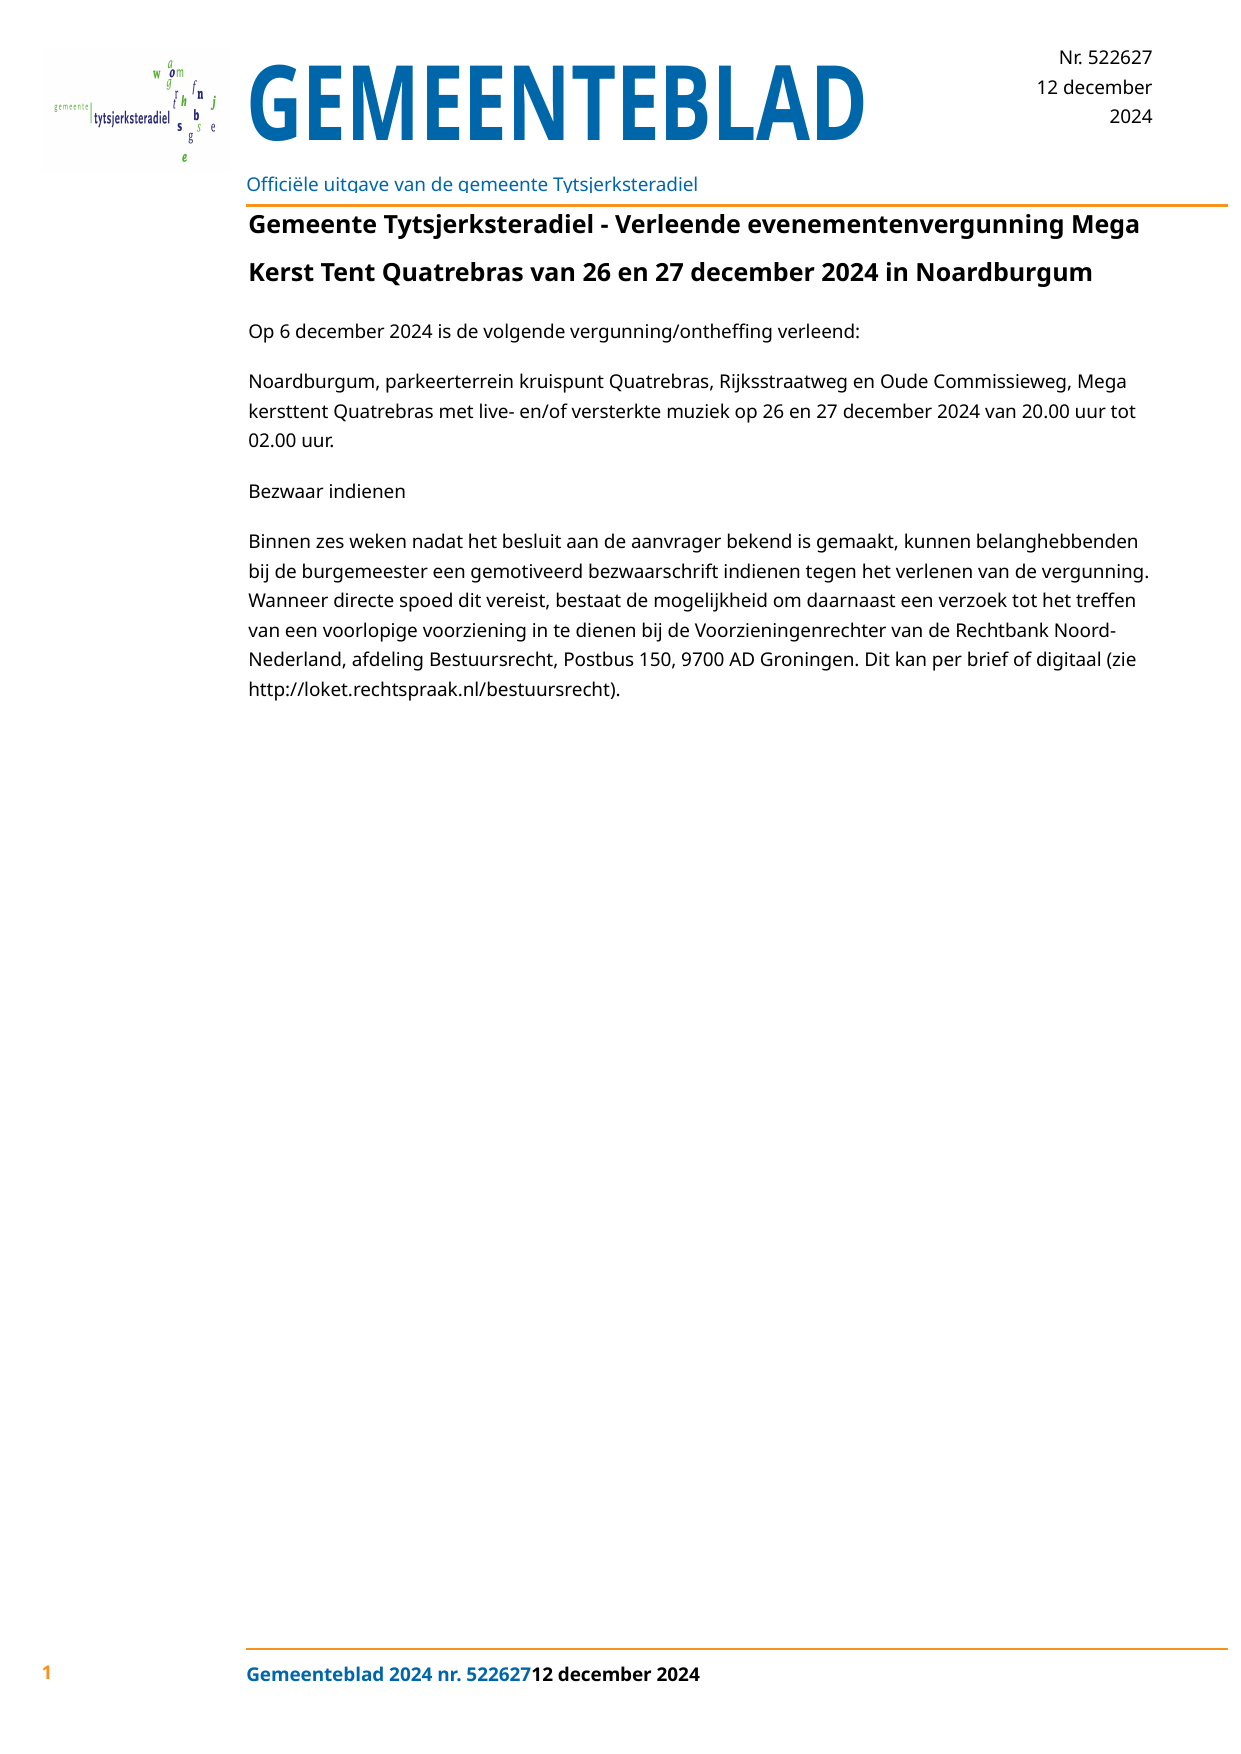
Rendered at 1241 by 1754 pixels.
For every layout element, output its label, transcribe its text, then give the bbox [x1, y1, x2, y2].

text Gemeente Tytsjerksteradiel - Verleende evenementenvergunning Mega Kerst Tent Quatrebras van 26 en 27 december 2024 in Noardburgum [248, 207, 1152, 288]
picture [41, 47, 231, 172]
text Bezwaar indienen [248, 478, 1152, 504]
text Binnen zes weken nadat het besluit aan de aanvrager bekend is gemaakt, kunnen belanghebbenden bij de burgemeester een gemotiveerd bezwaarschrift indienen tegen het verlenen van de vergunning. Wanneer directe spoed dit vereist, bestaat de mogelijkheid om daarnaast een verzoek tot het treffen van een voorlopige voorziening in te dienen bij de Voorzieningenrechter van de Rechtbank Noord-Nederland, afdeling Bestuursrecht, Postbus 150, 9700 AD Groningen. Dit kan per brief of digitaal (zie http://loket.rechtspraak.nl/bestuursrecht). [248, 528, 1152, 702]
text Noardburgum, parkeerterrein kruispunt Quatrebras, Rijksstraatweg en Oude Commissieweg, Mega kersttent Quatrebras met live- en/of versterkte muziek op 26 en 27 december 2024 van 20.00 uur tot 02.00 uur. [248, 368, 1152, 453]
text Op 6 december 2024 is de volgende vergunning/ontheffing verleend: [248, 318, 1152, 344]
